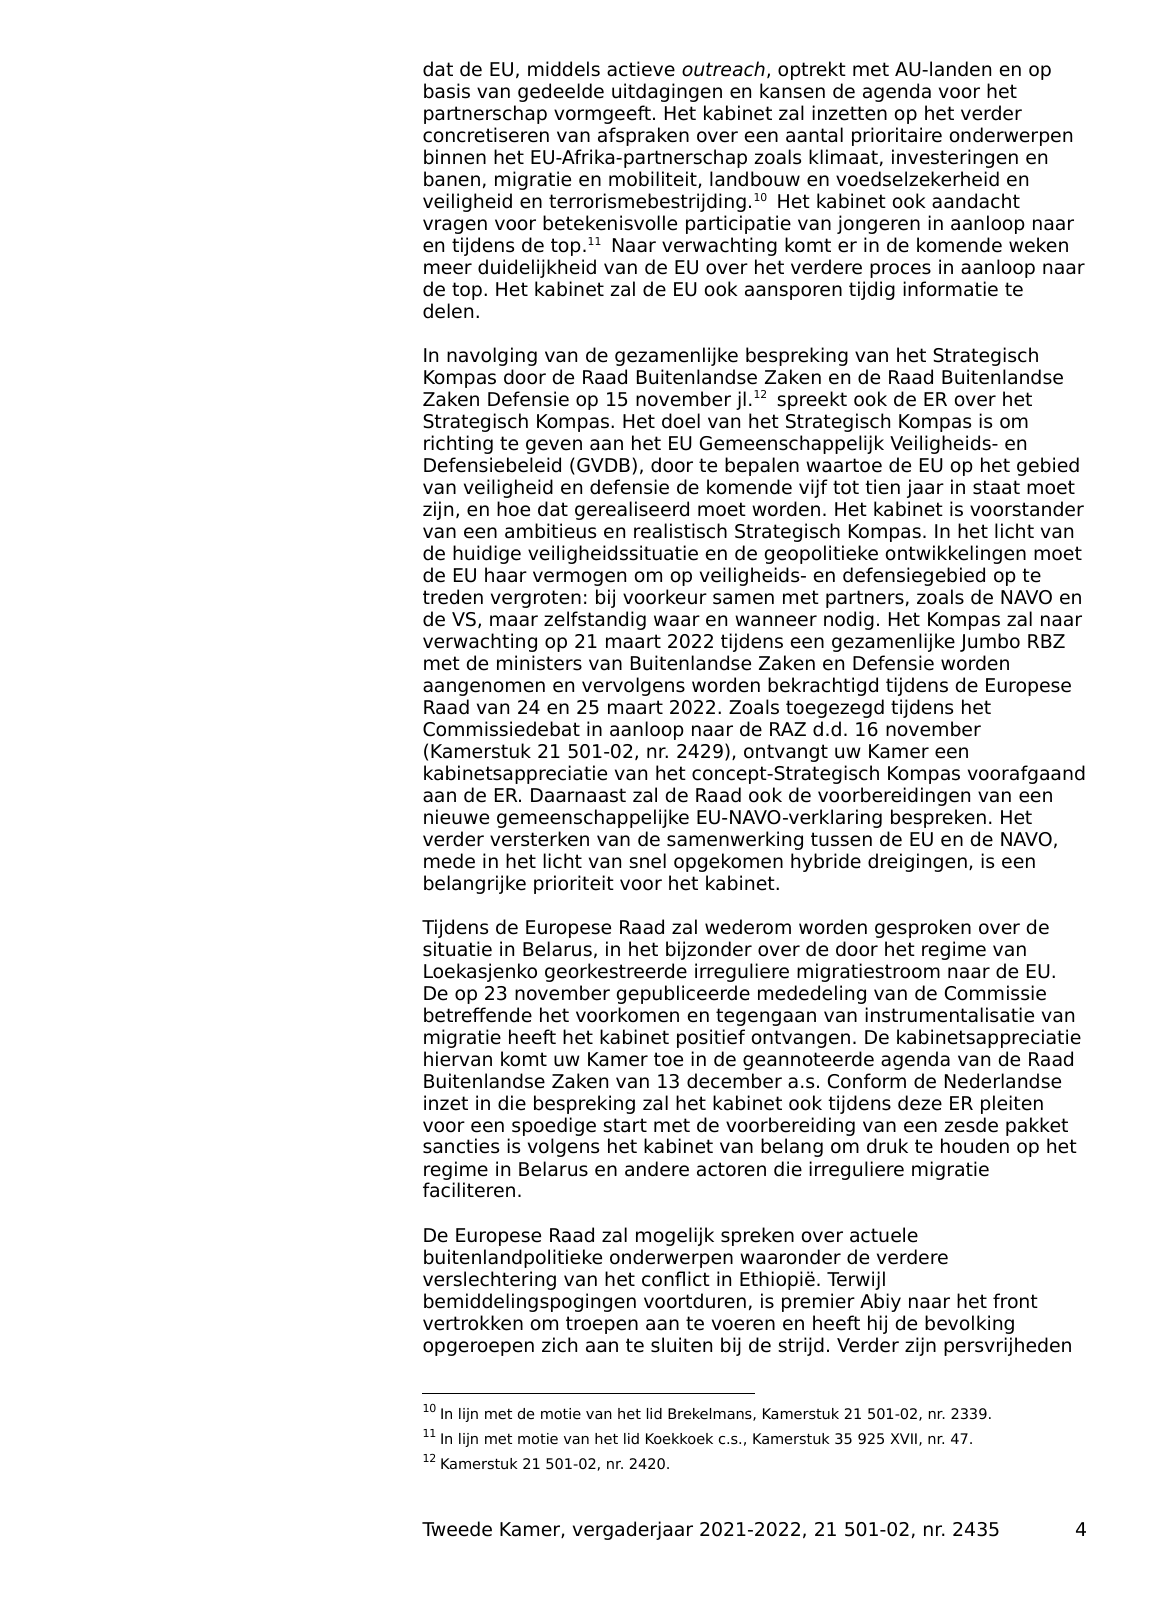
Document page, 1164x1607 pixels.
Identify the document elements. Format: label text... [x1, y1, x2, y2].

text In navolging van de gezamenlijke bespreking van het Strategisch Kompas door de Raad Buitenlandse Zaken en de Raad Buitenlandse Zaken Defensie op 15 november jl. spreekt ook de ER over het Strategisch Kompas. Het doel van het Strategisch Kompas is om richting te geven aan het EU Gemeenschappelijk Veiligheids- en Defensiebeleid (GVDB), door te bepalen waartoe de EU op het gebied van veiligheid en defensie de komende vijf tot tien jaar in staat moet zijn, en hoe dat gerealiseerd moet worden. Het kabinet is voorstander van een ambitieus en realistisch Strategisch Kompas. In het licht van de huidige veiligheidssituatie en de geopolitieke ontwikkelingen moet de EU haar vermogen om op veiligheids- en defensiegebied op te treden vergroten: bij voorkeur samen met partners, zoals de NAVO en de VS, maar zelfstandig waar en wanneer nodig. Het Kompas zal naar verwachting op 21 maart 2022 tijdens een gezamenlijke Jumbo RBZ met de ministers van Buitenlandse Zaken en Defensie worden aangenomen en vervolgens worden bekrachtigd tijdens de Europese Raad van 24 en 25 maart 2022. Zoals toegezegd tijdens het Commissiedebat in aanloop naar de RAZ d.d. 16 november (Kamerstuk 21 501-02, nr. 2429), ontvangt uw Kamer een kabinetsappreciatie van het concept-Strategisch Kompas voorafgaand aan de ER. Daarnaast zal de Raad ook de voorbereidingen van een nieuwe gemeenschappelijke EU-NAVO-verklaring bespreken. Het verder versterken van de samenwerking tussen de EU en de NAVO, mede in het licht van snel opgekomen hybride dreigingen, is een belangrijke prioriteit voor het kabinet. [422, 345, 1087, 894]
text Tijdens de Europese Raad zal wederom worden gesproken over de situatie in Belarus, in het bijzonder over de door het regime van Loekasjenko georkestreerde irreguliere migratiestroom naar de EU. De op 23 november gepubliceerde mededeling van de Commissie betreffende het voorkomen en tegengaan van instrumentalisatie van migratie heeft het kabinet positief ontvangen. De kabinetsappreciatie hiervan komt uw Kamer toe in de geannoteerde agenda van de Raad Buitenlandse Zaken van 13 december a.s. Conform de Nederlandse inzet in die bespreking zal het kabinet ook tijdens deze ER pleiten voor een spoedige start met de voorbereiding van een zesde pakket sancties is volgens het kabinet van belang om druk te houden op het regime in Belarus en andere actoren die irreguliere migratie faciliteren. [422, 917, 1087, 1202]
text In lijn met motie van het lid Koekkoek c.s., Kamerstuk 35 925 XVII, nr. 47. [422, 1427, 1087, 1449]
text Kamerstuk 21 501-02, nr. 2420. [422, 1452, 1087, 1474]
text dat de EU, middels actieve outreach, optrekt met AU-landen en op basis van gedeelde uitdagingen en kansen de agenda voor het partnerschap vormgeeft. Het kabinet zal inzetten op het verder concretiseren van afspraken over een aantal prioritaire onderwerpen binnen het EU-Afrika-partnerschap zoals klimaat, investeringen en banen, migratie en mobiliteit, landbouw en voedselzekerheid en veiligheid en terrorismebestrijding. Het kabinet ook aandacht vragen voor betekenisvolle participatie van jongeren in aanloop naar en tijdens de top. Naar verwachting komt er in de komende weken meer duidelijkheid van de EU over het verdere proces in aanloop naar de top. Het kabinet zal de EU ook aansporen tijdig informatie te delen. [422, 59, 1087, 323]
text De Europese Raad zal mogelijk spreken over actuele buitenlandpolitieke onderwerpen waaronder de verdere verslechtering van het conflict in Ethiopië. Terwijl bemiddelingspogingen voortduren, is premier Abiy naar het front vertrokken om troepen aan te voeren en heeft hij de bevolking opgeroepen zich aan te sluiten bij de strijd. Verder zijn persvrijheden [422, 1224, 1087, 1356]
text In lijn met de motie van het lid Brekelmans, Kamerstuk 21 501-02, nr. 2339. [422, 1402, 1087, 1424]
